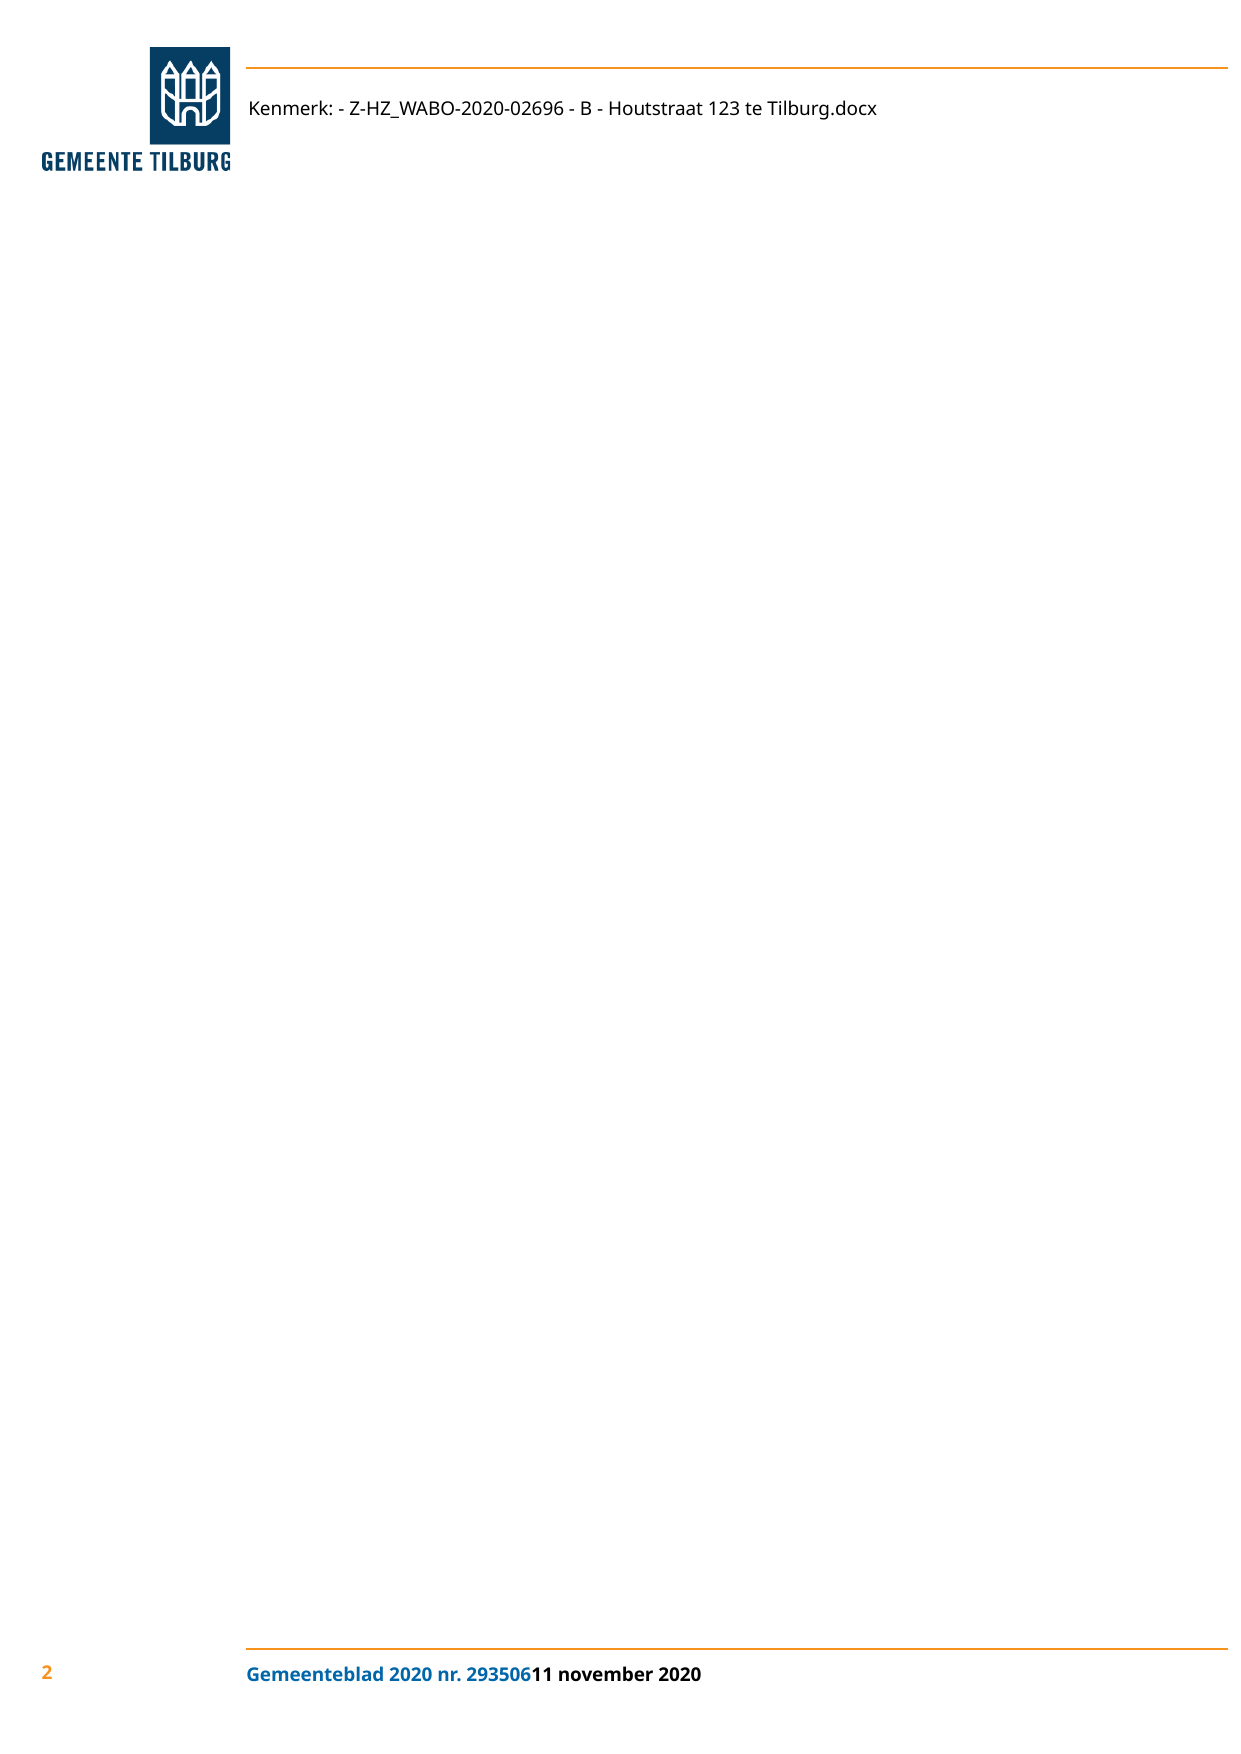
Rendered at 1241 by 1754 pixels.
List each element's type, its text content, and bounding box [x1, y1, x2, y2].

picture [41, 47, 231, 172]
text Kenmerk: - Z-HZ_WABO-2020-02696 - B - Houtstraat 123 te Tilburg.docx [248, 95, 1152, 121]
